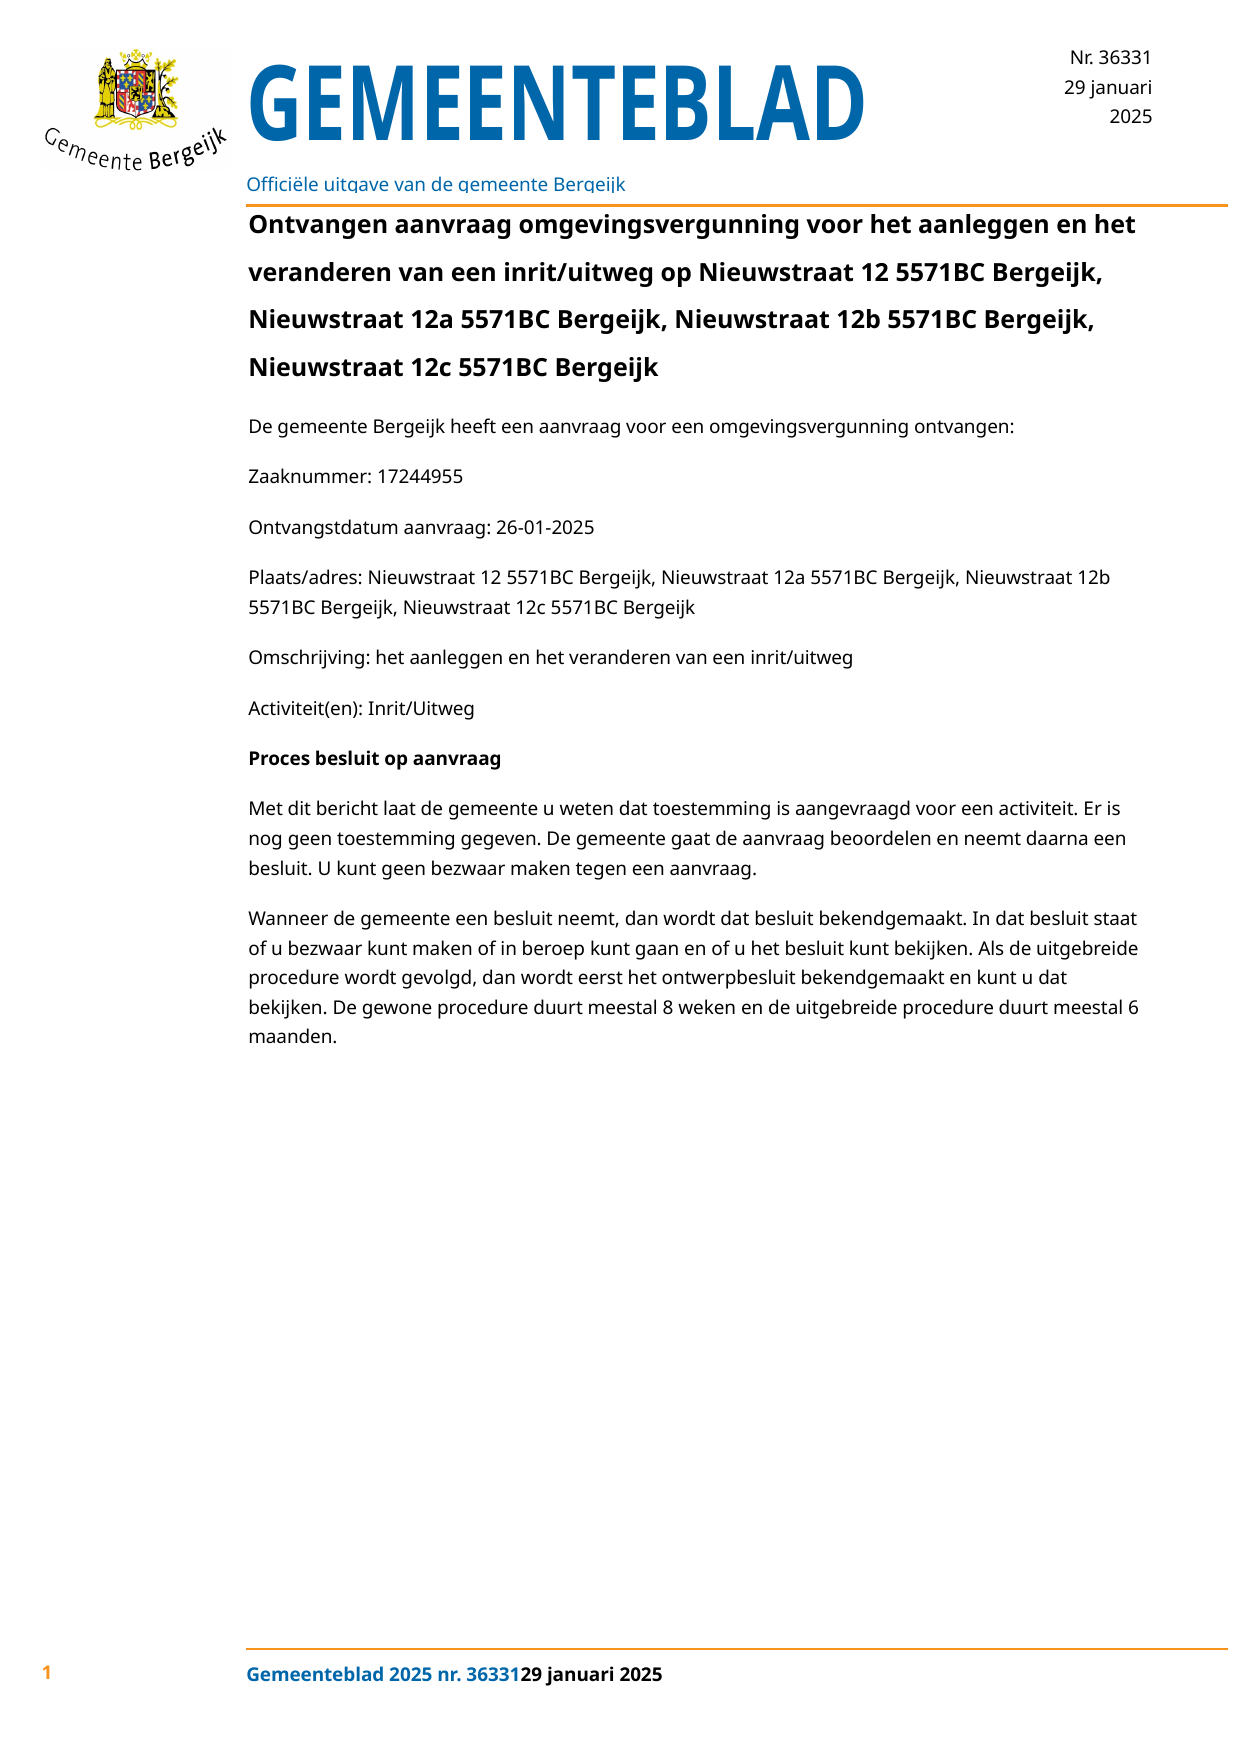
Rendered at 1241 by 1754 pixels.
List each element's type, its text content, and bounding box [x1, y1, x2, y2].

text Proces besluit op aanvraag [248, 745, 1152, 771]
text Ontvangen aanvraag omgevingsvergunning voor het aanleggen en het veranderen van een inrit/uitweg op Nieuwstraat 12 5571BC Bergeijk, Nieuwstraat 12a 5571BC Bergeijk, Nieuwstraat 12b 5571BC Bergeijk, Nieuwstraat 12c 5571BC Bergeijk [248, 207, 1152, 384]
text De gemeente Bergeijk heeft een aanvraag voor een omgevingsvergunning ontvangen: [248, 413, 1152, 439]
text Zaaknummer: 17244955 [248, 463, 1152, 489]
text Omschrijving: het aanleggen en het veranderen van een inrit/uitweg [248, 644, 1152, 670]
text Wanneer de gemeente een besluit neemt, dan wordt dat besluit bekendgemaakt. In dat besluit staat of u bezwaar kunt maken of in beroep kunt gaan en of u het besluit kunt bekijken. Als de uitgebreide procedure wordt gevolgd, dan wordt eerst het ontwerpbesluit bekendgemaakt en kunt u dat bekijken. De gewone procedure duurt meestal 8 weken en de uitgebreide procedure duurt meestal 6 maanden. [248, 905, 1152, 1049]
text Activiteit(en): Inrit/Uitweg [248, 695, 1152, 721]
text Plaats/adres: Nieuwstraat 12 5571BC Bergeijk, Nieuwstraat 12a 5571BC Bergeijk, Nieuwstraat 12b 5571BC Bergeijk, Nieuwstraat 12c 5571BC Bergeijk [248, 564, 1152, 620]
text Ontvangstdatum aanvraag: 26-01-2025 [248, 514, 1152, 540]
picture [41, 47, 231, 172]
text Met dit bericht laat de gemeente u weten dat toestemming is aangevraagd voor een activiteit. Er is nog geen toestemming gegeven. De gemeente gaat de aanvraag beoordelen en neemt daarna een besluit. U kunt geen bezwaar maken tegen een aanvraag. [248, 796, 1152, 881]
